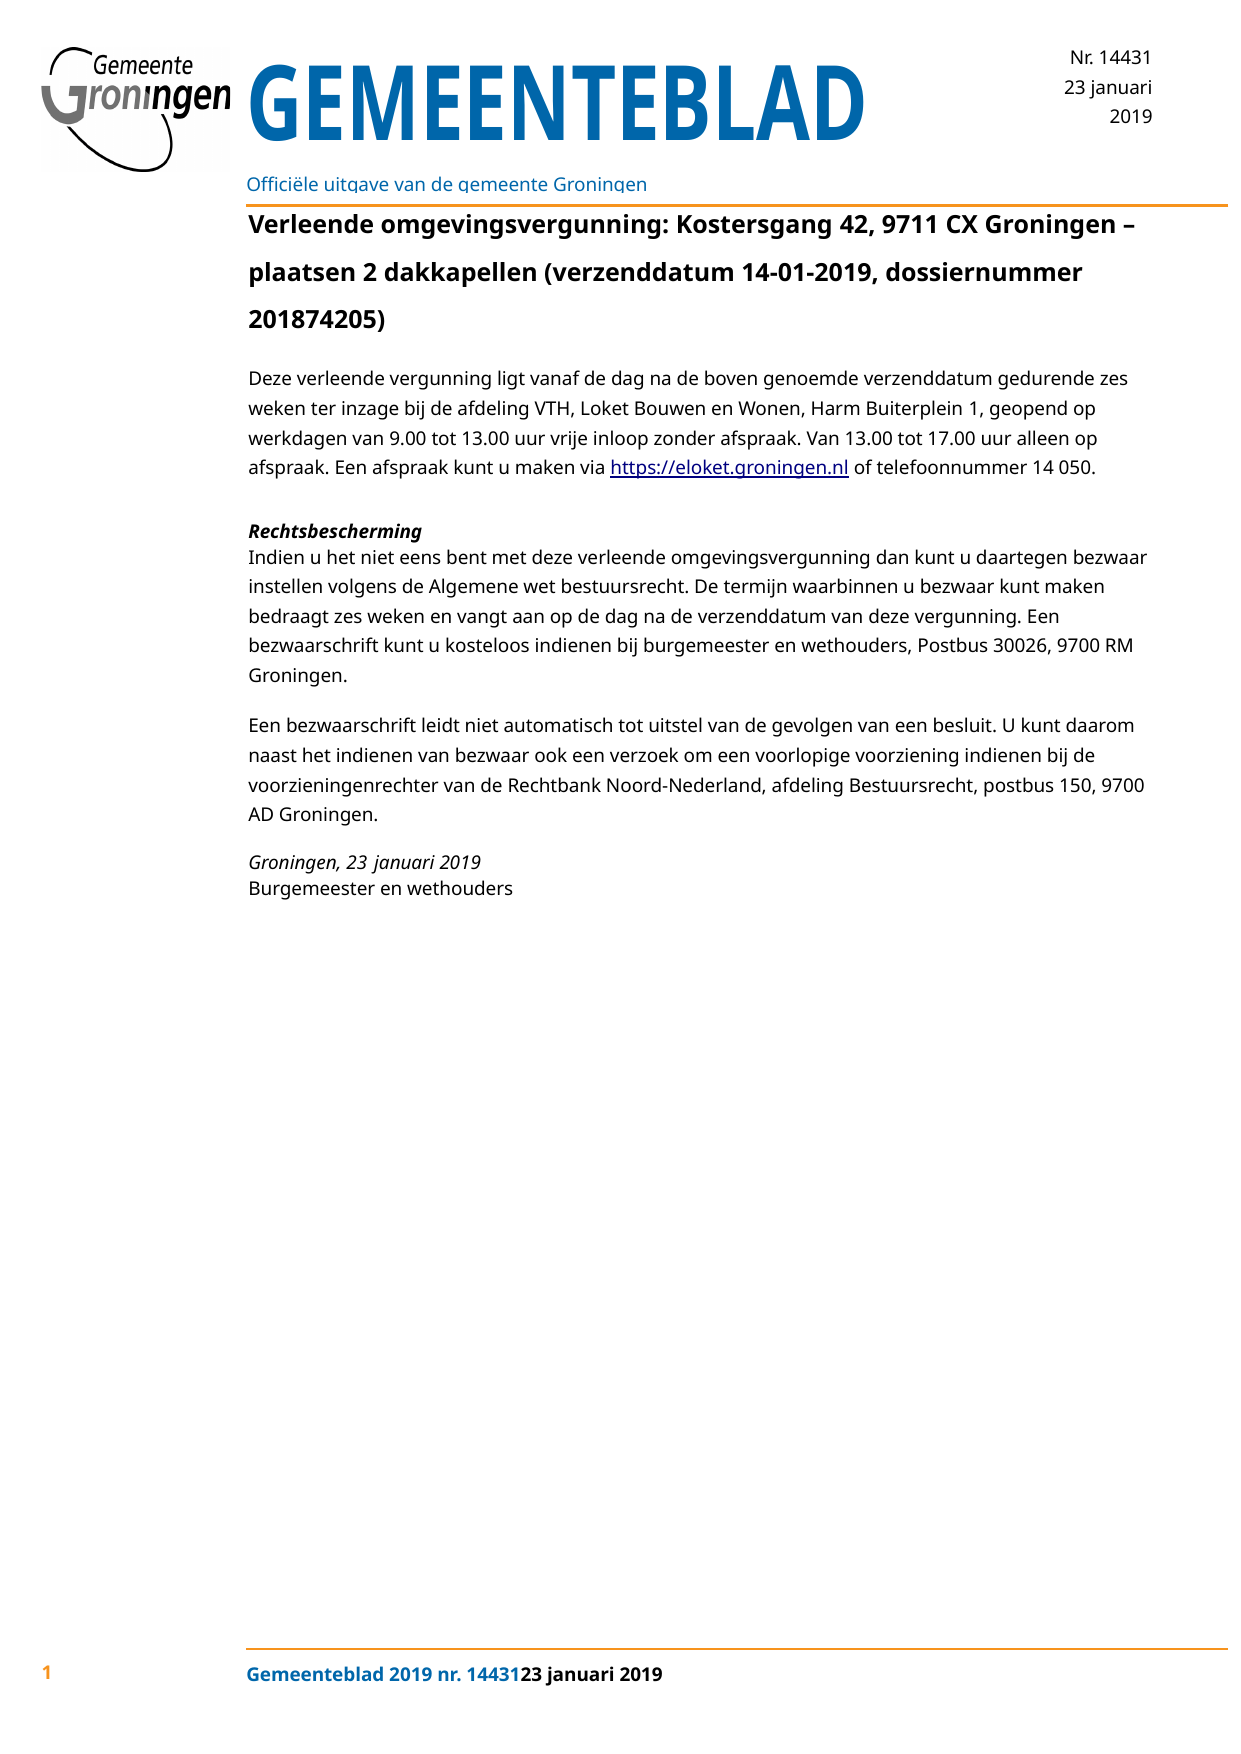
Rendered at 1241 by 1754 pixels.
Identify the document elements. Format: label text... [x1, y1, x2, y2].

text Een bezwaarschrift leidt niet automatisch tot uitstel van de gevolgen van een besluit. U kunt daarom naast het indienen van bezwaar ook een verzoek om een voorlopige voorziening indienen bij de voorzieningenrechter van de Rechtbank Noord-Nederland, afdeling Bestuursrecht, postbus 150, 9700 AD Groningen. [248, 713, 1152, 827]
text Burgemeester en wethouders [248, 875, 1152, 901]
text Verleende omgevingsvergunning: Kostersgang 42, 9711 CX Groningen – plaatsen 2 dakkapellen (verzenddatum 14-01-2019, dossiernummer 201874205) [248, 207, 1152, 336]
text Groningen, 23 januari 2019 [248, 849, 1152, 875]
text Indien u het niet eens bent met deze verleende omgevingsvergunning dan kunt u daartegen bezwaar instellen volgens de Algemene wet bestuursrecht. De termijn waarbinnen u bezwaar kunt maken bedraagt zes weken en vangt aan op de dag na de verzenddatum van deze vergunning. Een bezwaarschrift kunt u kosteloos indienen bij burgemeester en wethouders, Postbus 30026, 9700 RM Groningen. [248, 544, 1152, 688]
text Deze verleende vergunning ligt vanaf de dag na de boven genoemde verzenddatum gedurende zes weken ter inzage bij de afdeling VTH, Loket Bouwen en Wonen, Harm Buiterplein 1, geopend op werkdagen van 9.00 tot 13.00 uur vrije inloop zonder afspraak. Van 13.00 tot 17.00 uur alleen op afspraak. Een afspraak kunt u maken via https://eloket.groningen.nl of telefoonnummer 14 050. [248, 366, 1152, 480]
picture [41, 47, 231, 172]
text Rechtsbescherming [248, 518, 1152, 544]
